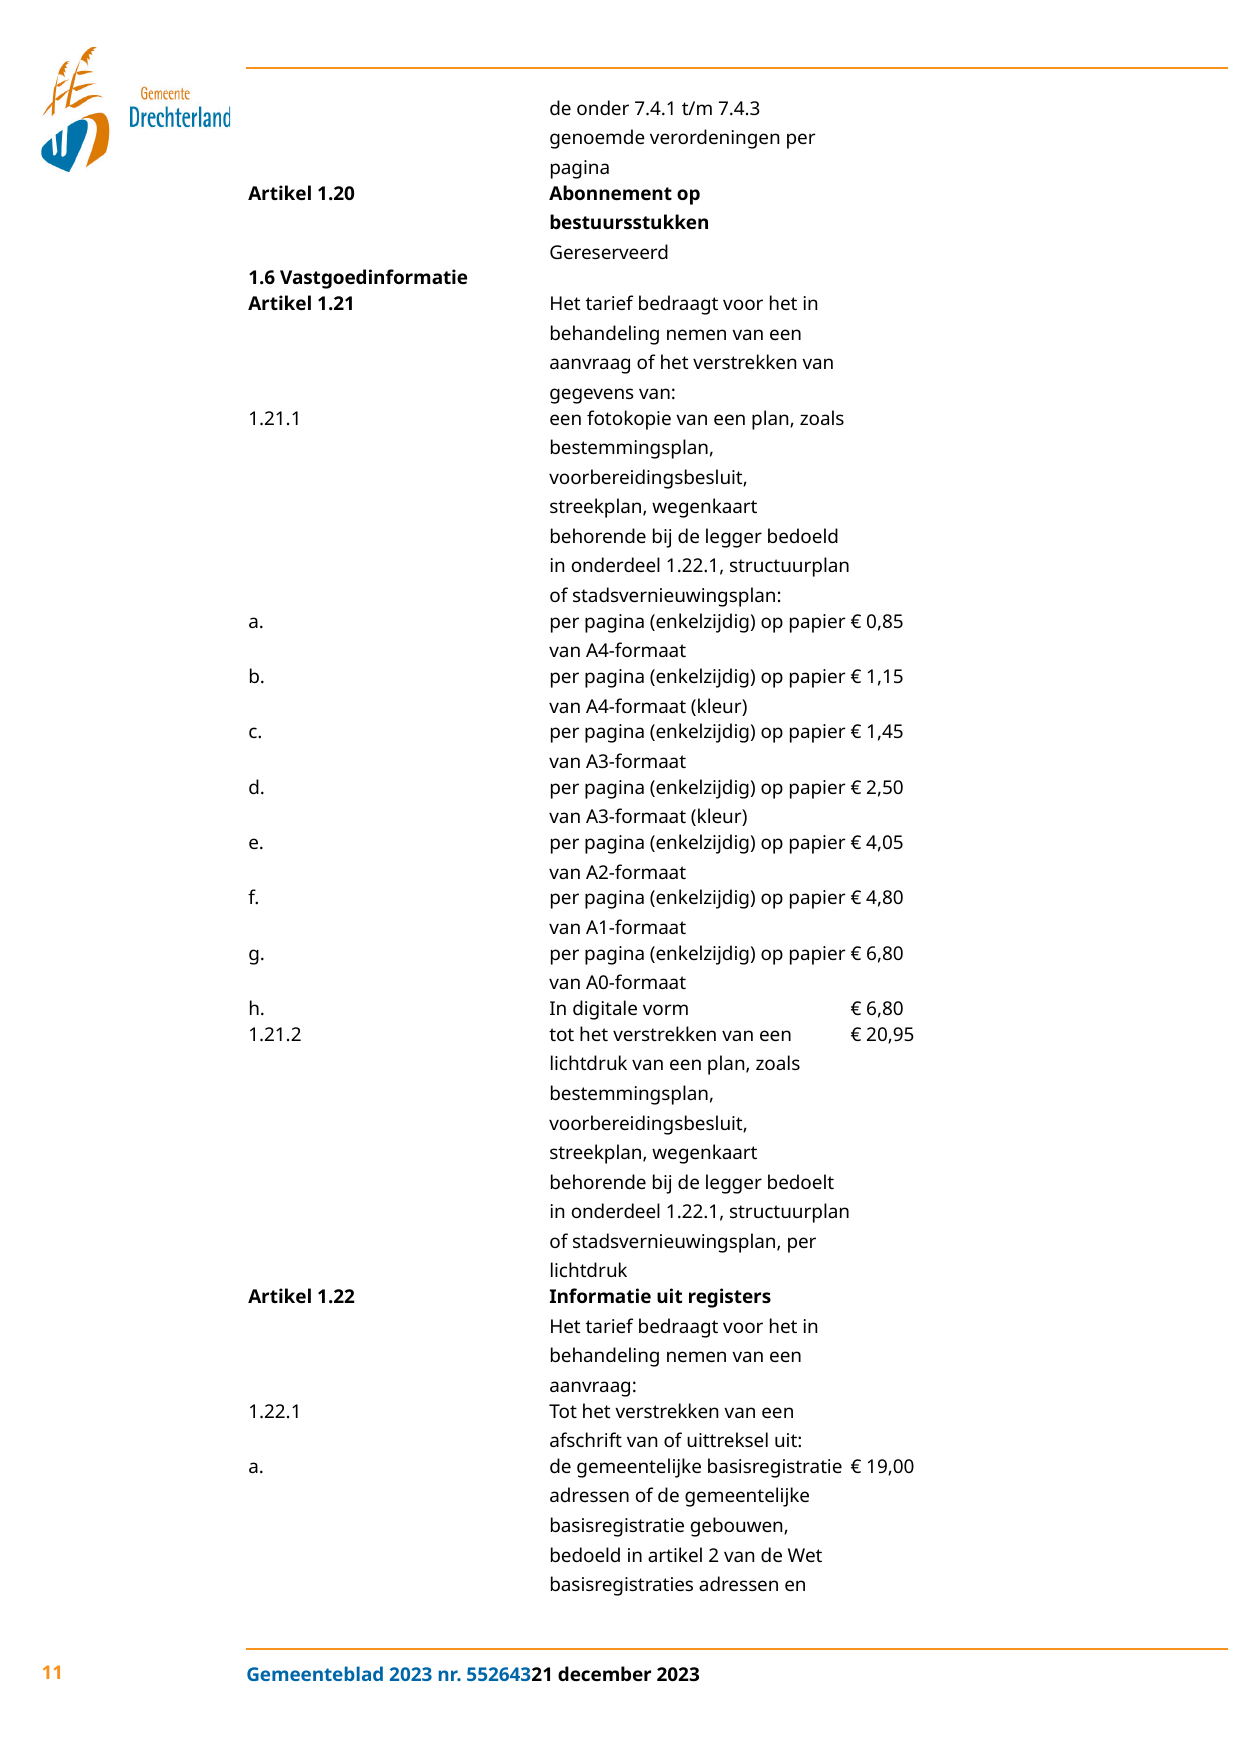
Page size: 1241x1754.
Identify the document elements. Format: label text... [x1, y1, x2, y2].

table_cell h. [248, 995, 549, 1021]
table_cell een fotokopie van een plan, zoals bestemmingsplan, voorbereidingsbesluit, streekplan, wegenkaart behorende bij de legger bedoeld in onderdeel 1.22.1, structuurplan of stadsvernieuwingsplan: [549, 405, 850, 608]
table_cell a. [248, 608, 549, 663]
table_cell Artikel 1.20 [248, 180, 549, 264]
table_cell per pagina (enkelzijdig) op papier van A0-formaat [549, 940, 850, 995]
table_cell per pagina (enkelzijdig) op papier van A1-formaat [549, 885, 850, 940]
table_cell per pagina (enkelzijdig) op papier van A4-formaat [549, 608, 850, 663]
table_cell [850, 95, 1152, 180]
table_cell € 20,95 [850, 1021, 1152, 1283]
table_cell g. [248, 940, 549, 995]
picture [41, 47, 231, 172]
table_cell € 6,80 [850, 995, 1152, 1021]
table_cell [850, 290, 1152, 405]
table_cell [850, 1398, 1152, 1453]
table_cell In digitale vorm [549, 995, 850, 1021]
table_cell Het tarief bedraagt voor het in behandeling nemen van een aanvraag of het verstrekken van gegevens van: [549, 290, 850, 405]
picture [226, 115, 231, 124]
table_cell Informatie uit registers Het tarief bedraagt voor het in behandeling nemen van een aanvraag: [549, 1283, 850, 1398]
table_cell per pagina (enkelzijdig) op papier van A4-formaat (kleur) [549, 663, 850, 719]
table_cell 1.6 Vastgoedinformatie [248, 265, 1152, 290]
table_cell € 1,45 [850, 719, 1152, 774]
table_cell Tot het verstrekken van een afschrift van of uittreksel uit: [549, 1398, 850, 1453]
table_cell a. [248, 1453, 549, 1597]
table_cell de onder 7.4.1 t/m 7.4.3 genoemde verordeningen per pagina [549, 95, 850, 180]
table_cell Artikel 1.21 [248, 290, 549, 405]
table_cell € 1,15 [850, 663, 1152, 719]
table_cell tot het verstrekken van een lichtdruk van een plan, zoals bestemmingsplan, voorbereidingsbesluit, streekplan, wegenkaart behorende bij de legger bedoelt in onderdeel 1.22.1, structuurplan of stadsvernieuwingsplan, per lichtdruk [549, 1021, 850, 1283]
table_cell € 19,00 [850, 1453, 1152, 1597]
table_cell € 0,85 [850, 608, 1152, 663]
table_cell € 2,50 [850, 774, 1152, 829]
table_cell per pagina (enkelzijdig) op papier van A3-formaat [549, 719, 850, 774]
table_cell [850, 405, 1152, 608]
table_cell f. [248, 885, 549, 940]
table_cell b. [248, 663, 549, 719]
table_cell c. [248, 719, 549, 774]
table_cell € 4,80 [850, 885, 1152, 940]
table_cell e. [248, 829, 549, 884]
table_cell de gemeentelijke basisregistratie adressen of de gemeentelijke basisregistratie gebouwen, bedoeld in artikel 2 van de Wet basisregistraties adressen en [549, 1453, 850, 1597]
table_cell Abonnement op bestuursstukken Gereserveerd [549, 180, 850, 264]
table_cell 1.22.1 [248, 1398, 549, 1453]
table_cell Artikel 1.22 [248, 1283, 549, 1398]
picture [41, 158, 64, 172]
table_cell € 6,80 [850, 940, 1152, 995]
table_cell 1.21.2 [248, 1021, 549, 1283]
table_cell [850, 180, 1152, 264]
table_cell € 4,05 [850, 829, 1152, 884]
table_cell 1.21.1 [248, 405, 549, 608]
table_cell per pagina (enkelzijdig) op papier van A2-formaat [549, 829, 850, 884]
table_cell d. [248, 774, 549, 829]
table_cell [248, 95, 549, 180]
table_cell [850, 1283, 1152, 1398]
table_cell per pagina (enkelzijdig) op papier van A3-formaat (kleur) [549, 774, 850, 829]
